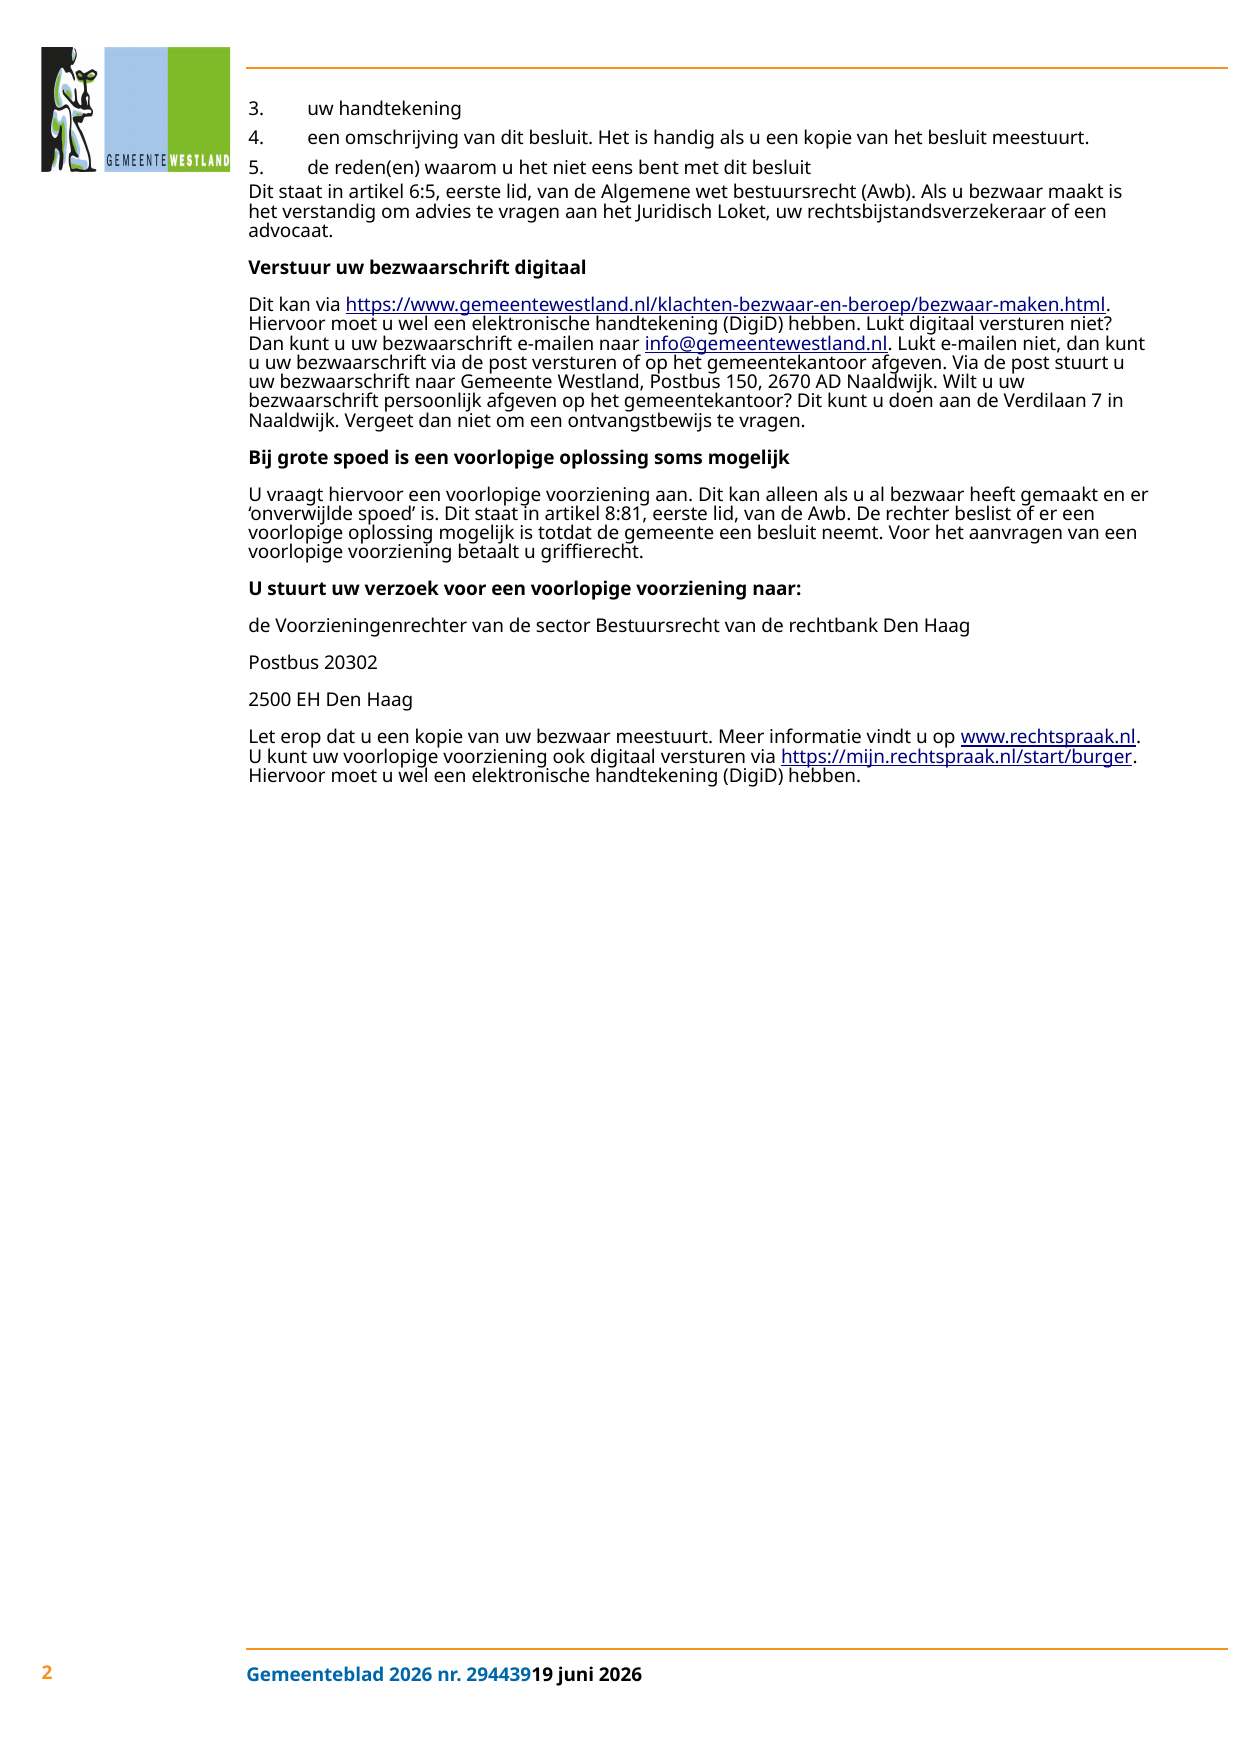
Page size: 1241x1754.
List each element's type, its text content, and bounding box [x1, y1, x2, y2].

picture [41, 47, 231, 172]
list de reden(en) waarom u het niet eens bent met dit besluit [248, 154, 1152, 180]
text 2500 EH Den Haag [248, 691, 1152, 711]
text Let erop dat u een kopie van uw bezwaar meestuurt. Meer informatie vindt u op www.rechtspraak.nl. U kunt uw voorlopige voorziening ook digitaal versturen via https://mijn.rechtspraak.nl/start/burger. Hiervoor moet u wel een elektronische handtekening (DigiD) hebben. [248, 728, 1152, 786]
text Dit kan via https://www.gemeentewestland.nl/klachten-bezwaar-en-beroep/bezwaar-maken.html. Hiervoor moet u wel een elektronische handtekening (DigiD) hebben. Lukt digitaal versturen niet? Dan kunt u uw bezwaarschrift e-mailen naar info@gemeentewestland.nl. Lukt e-mailen niet, dan kunt u uw bezwaarschrift via de post versturen of op het gemeentekantoor afgeven. Via de post stuurt u uw bezwaarschrift naar Gemeente Westland, Postbus 150, 2670 AD Naaldwijk. Wilt u uw bezwaarschrift persoonlijk afgeven op het gemeentekantoor? Dit kunt u doen aan de Verdilaan 7 in Naaldwijk. Vergeet dan niet om een ontvangstbewijs te vragen. [248, 296, 1152, 431]
text U vraagt hiervoor een voorlopige voorziening aan. Dit kan alleen als u al bezwaar heeft gemaakt en er ‘onverwijlde spoed’ is. Dit staat in artikel 8:81, eerste lid, van de Awb. De rechter beslist of er een voorlopige oplossing mogelijk is totdat de gemeente een besluit neemt. Voor het aanvragen van een voorlopige voorziening betaalt u griffierecht. [248, 486, 1152, 563]
text Bij grote spoed is een voorlopige oplossing soms mogelijk [248, 449, 1152, 468]
list uw handtekening [248, 95, 1152, 121]
text Verstuur uw bezwaarschrift digitaal [248, 259, 1152, 278]
text Postbus 20302 [248, 654, 1152, 674]
text U stuurt uw verzoek voor een voorlopige voorziening naar: [248, 580, 1152, 600]
list een omschrijving van dit besluit. Het is handig als u een kopie van het besluit meestuurt. [248, 124, 1152, 150]
text Dit staat in artikel 6:5, eerste lid, van de Algemene wet bestuursrecht (Awb). Als u bezwaar maakt is het verstandig om advies te vragen aan het Juridisch Loket, uw rechtsbijstandsverzekeraar of een advocaat. [248, 183, 1152, 241]
text de Voorzieningenrechter van de sector Bestuursrecht van de rechtbank Den Haag [248, 617, 1152, 637]
